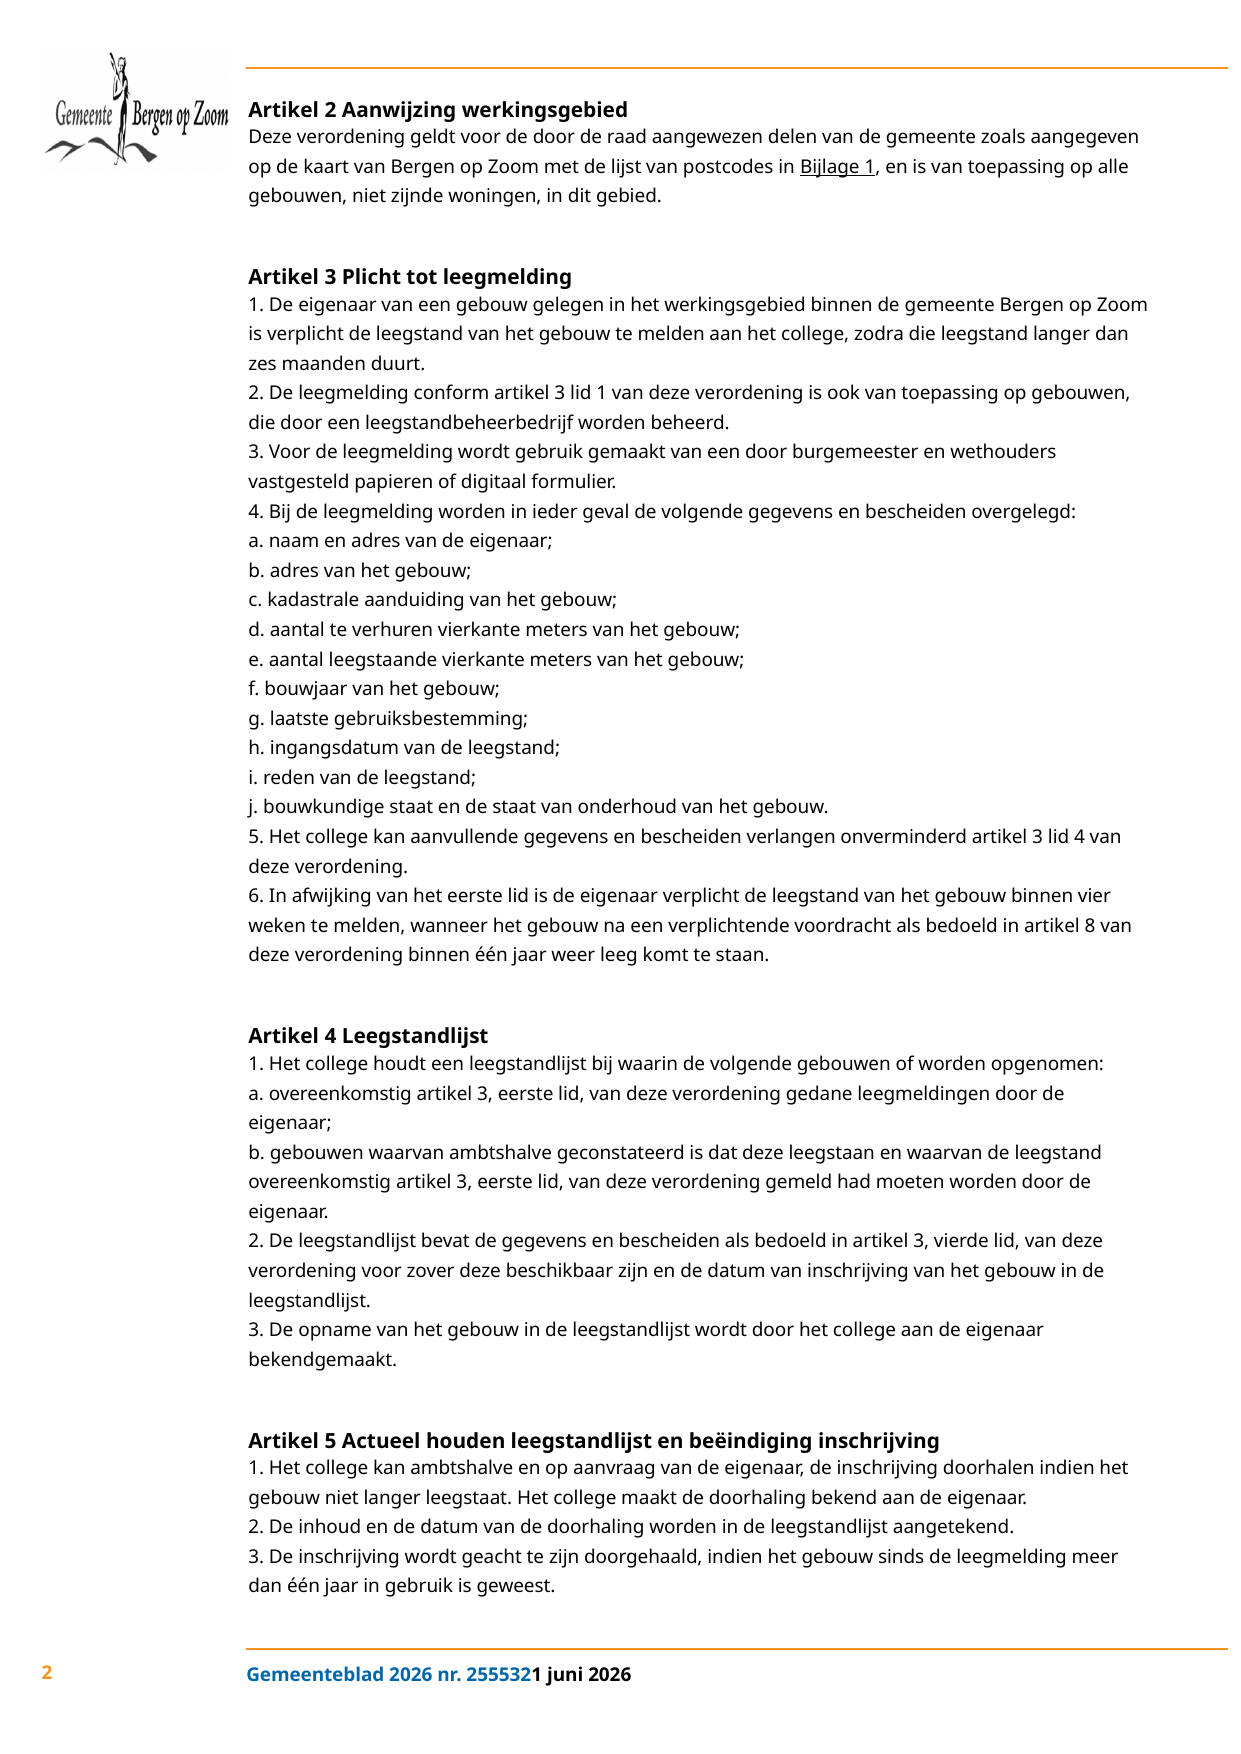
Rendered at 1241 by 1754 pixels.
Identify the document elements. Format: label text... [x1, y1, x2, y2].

text 4. Bij de leegmelding worden in ieder geval de volgende gegevens en bescheiden overgelegd: [248, 498, 1152, 524]
text Artikel 4 Leegstandlijst [248, 1022, 1152, 1050]
text 3. Voor de leegmelding wordt gebruik gemaakt van een door burgemeester en wethouders vastgesteld papieren of digitaal formulier. [248, 439, 1152, 494]
text b. adres van het gebouw; [248, 557, 1152, 583]
text 3. De inschrijving wordt geacht te zijn doorgehaald, indien het gebouw sinds de leegmelding meer dan één jaar in gebruik is geweest. [248, 1543, 1152, 1598]
text 5. Het college kan aanvullende gegevens en bescheiden verlangen onverminderd artikel 3 lid 4 van deze verordening. [248, 823, 1152, 879]
text a. overeenkomstig artikel 3, eerste lid, van deze verordening gedane leegmeldingen door de eigenaar; [248, 1080, 1152, 1135]
text b. gebouwen waarvan ambtshalve geconstateerd is dat deze leegstaan en waarvan de leegstand overeenkomstig artikel 3, eerste lid, van deze verordening gemeld had moeten worden door de eigenaar. [248, 1139, 1152, 1224]
text h. ingangsdatum van de leegstand; [248, 734, 1152, 760]
text 2. De leegmelding conform artikel 3 lid 1 van deze verordening is ook van toepassing op gebouwen, die door een leegstandbeheerbedrijf worden beheerd. [248, 379, 1152, 435]
text Artikel 5 Actueel houden leegstandlijst en beëindiging inschrijving [248, 1426, 1152, 1454]
picture [41, 47, 231, 172]
text Deze verordening geldt voor de door de raad aangewezen delen van de gemeente zoals aangegeven op de kaart van Bergen op Zoom met de lijst van postcodes in Bijlage 1, en is van toepassing op alle gebouwen, niet zijnde woningen, in dit gebied. [248, 123, 1152, 208]
text 1. Het college houdt een leegstandlijst bij waarin de volgende gebouwen of worden opgenomen: [248, 1050, 1152, 1076]
text g. laatste gebruiksbestemming; [248, 705, 1152, 731]
text a. naam en adres van de eigenaar; [248, 527, 1152, 553]
text Artikel 2 Aanwijzing werkingsgebied [248, 95, 1152, 123]
text e. aantal leegstaande vierkante meters van het gebouw; [248, 646, 1152, 672]
text 1. De eigenaar van een gebouw gelegen in het werkingsgebied binnen de gemeente Bergen op Zoom is verplicht de leegstand van het gebouw te melden aan het college, zodra die leegstand langer dan zes maanden duurt. [248, 291, 1152, 376]
text j. bouwkundige staat en de staat van onderhoud van het gebouw. [248, 794, 1152, 819]
text 3. De opname van het gebouw in de leegstandlijst wordt door het college aan de eigenaar bekendgemaakt. [248, 1316, 1152, 1372]
text 6. In afwijking van het eerste lid is de eigenaar verplicht de leegstand van het gebouw binnen vier weken te melden, wanneer het gebouw na een verplichtende voordracht als bedoeld in artikel 8 van deze verordening binnen één jaar weer leeg komt te staan. [248, 882, 1152, 967]
text Artikel 3 Plicht tot leegmelding [248, 262, 1152, 291]
text d. aantal te verhuren vierkante meters van het gebouw; [248, 616, 1152, 642]
text 1. Het college kan ambtshalve en op aanvraag van de eigenaar, de inschrijving doorhalen indien het gebouw niet langer leegstaat. Het college maakt de doorhaling bekend aan de eigenaar. [248, 1454, 1152, 1510]
text 2. De leegstandlijst bevat de gegevens en bescheiden als bedoeld in artikel 3, vierde lid, van deze verordening voor zover deze beschikbaar zijn en de datum van inschrijving van het gebouw in de leegstandlijst. [248, 1228, 1152, 1312]
text 2. De inhoud en de datum van de doorhaling worden in de leegstandlijst aangetekend. [248, 1513, 1152, 1539]
text f. bouwjaar van het gebouw; [248, 675, 1152, 701]
text c. kadastrale aanduiding van het gebouw; [248, 587, 1152, 612]
text i. reden van de leegstand; [248, 764, 1152, 790]
